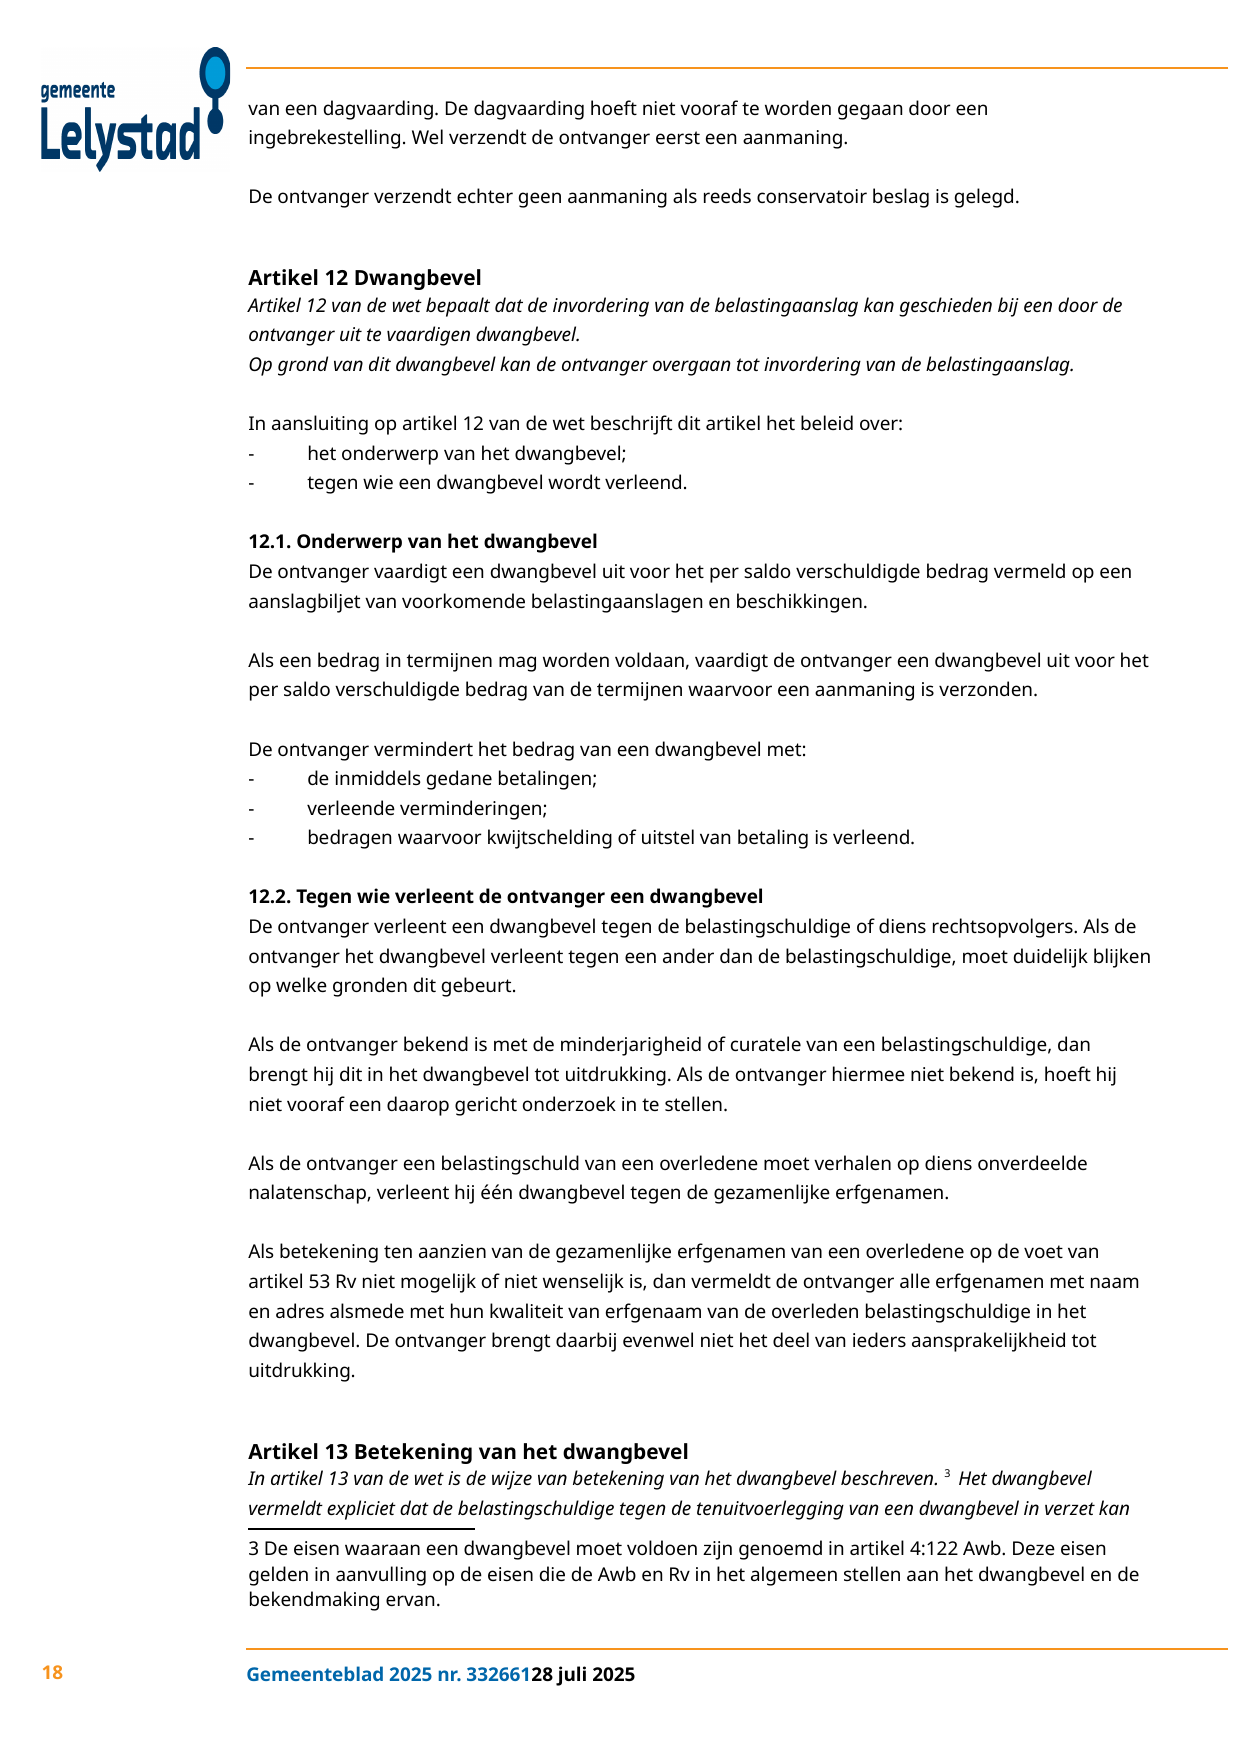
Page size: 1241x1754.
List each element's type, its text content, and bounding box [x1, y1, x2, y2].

list tegen wie een dwangbevel wordt verleend. [248, 469, 1152, 495]
text Als betekening ten aanzien van de gezamenlijke erfgenamen van een overledene op de voet van artikel 53 Rv niet mogelijk of niet wenselijk is, dan vermeldt de ontvanger alle erfgenamen met naam en adres alsmede met hun kwaliteit van erfgenaam van de overleden belastingschuldige in het dwangbevel. De ontvanger brengt daarbij evenwel niet het deel van ieders aansprakelijkheid tot uitdrukking. [248, 1239, 1152, 1383]
text Op grond van dit dwangbevel kan de ontvanger overgaan tot invordering van de belastingaanslag. [248, 351, 1152, 377]
text Als de ontvanger bekend is met de minderjarigheid of curatele van een belastingschuldige, dan brengt hij dit in het dwangbevel tot uitdrukking. Als de ontvanger hiermee niet bekend is, hoeft hij niet vooraf een daarop gericht onderzoek in te stellen. [248, 1032, 1152, 1116]
text 12.2. Tegen wie verleent de ontvanger een dwangbevel [248, 884, 1152, 909]
text De ontvanger vermindert het bedrag van een dwangbevel met: [248, 736, 1152, 761]
list bedragen waarvoor kwijtschelding of uitstel van betaling is verleend. [248, 824, 1152, 850]
text Artikel 13 Betekening van het dwangbevel [248, 1437, 1152, 1465]
text De eisen waaraan een dwangbevel moet voldoen zijn genoemd in artikel 4:122 Awb. Deze eisen gelden in aanvulling op de eisen die de Awb en Rv in het algemeen stellen aan het dwangbevel en de bekendmaking ervan. [248, 1535, 1152, 1612]
list het onderwerp van het dwangbevel; [248, 440, 1152, 466]
list de inmiddels gedane betalingen; [248, 765, 1152, 791]
text 12.1. Onderwerp van het dwangbevel [248, 529, 1152, 554]
text Als de ontvanger een belastingschuld van een overledene moet verhalen op diens onverdeelde nalatenschap, verleent hij één dwangbevel tegen de gezamenlijke erfgenamen. [248, 1150, 1152, 1205]
list verleende verminderingen; [248, 795, 1152, 821]
text Artikel 12 van de wet bepaalt dat de invordering van de belastingaanslag kan geschieden bij een door de ontvanger uit te vaardigen dwangbevel. [248, 292, 1152, 347]
text In artikel 13 van de wet is de wijze van betekening van het dwangbevel beschreven. Het dwangbevel vermeldt expliciet dat de belastingschuldige tegen de tenuitvoerlegging van een dwangbevel in verzet kan [248, 1465, 1152, 1521]
text van een dagvaarding. De dagvaarding hoeft niet vooraf te worden gegaan door een ingebrekestelling. Wel verzendt de ontvanger eerst een aanmaning. [248, 95, 1152, 150]
text De ontvanger verleent een dwangbevel tegen de belastingschuldige of diens rechtsopvolgers. Als de ontvanger het dwangbevel verleent tegen een ander dan de belastingschuldige, moet duidelijk blijken op welke gronden dit gebeurt. [248, 913, 1152, 998]
text De ontvanger vaardigt een dwangbevel uit voor het per saldo verschuldigde bedrag vermeld op een aanslagbiljet van voorkomende belastingaanslagen en beschikkingen. [248, 558, 1152, 613]
text Artikel 12 Dwangbevel [248, 263, 1152, 292]
picture [41, 47, 231, 172]
text In aansluiting op artikel 12 van de wet beschrijft dit artikel het beleid over: [248, 410, 1152, 436]
text De ontvanger verzendt echter geen aanmaning als reeds conservatoir beslag is gelegd. [248, 183, 1152, 209]
text Als een bedrag in termijnen mag worden voldaan, vaardigt de ontvanger een dwangbevel uit voor het per saldo verschuldigde bedrag van de termijnen waarvoor een aanmaning is verzonden. [248, 647, 1152, 702]
